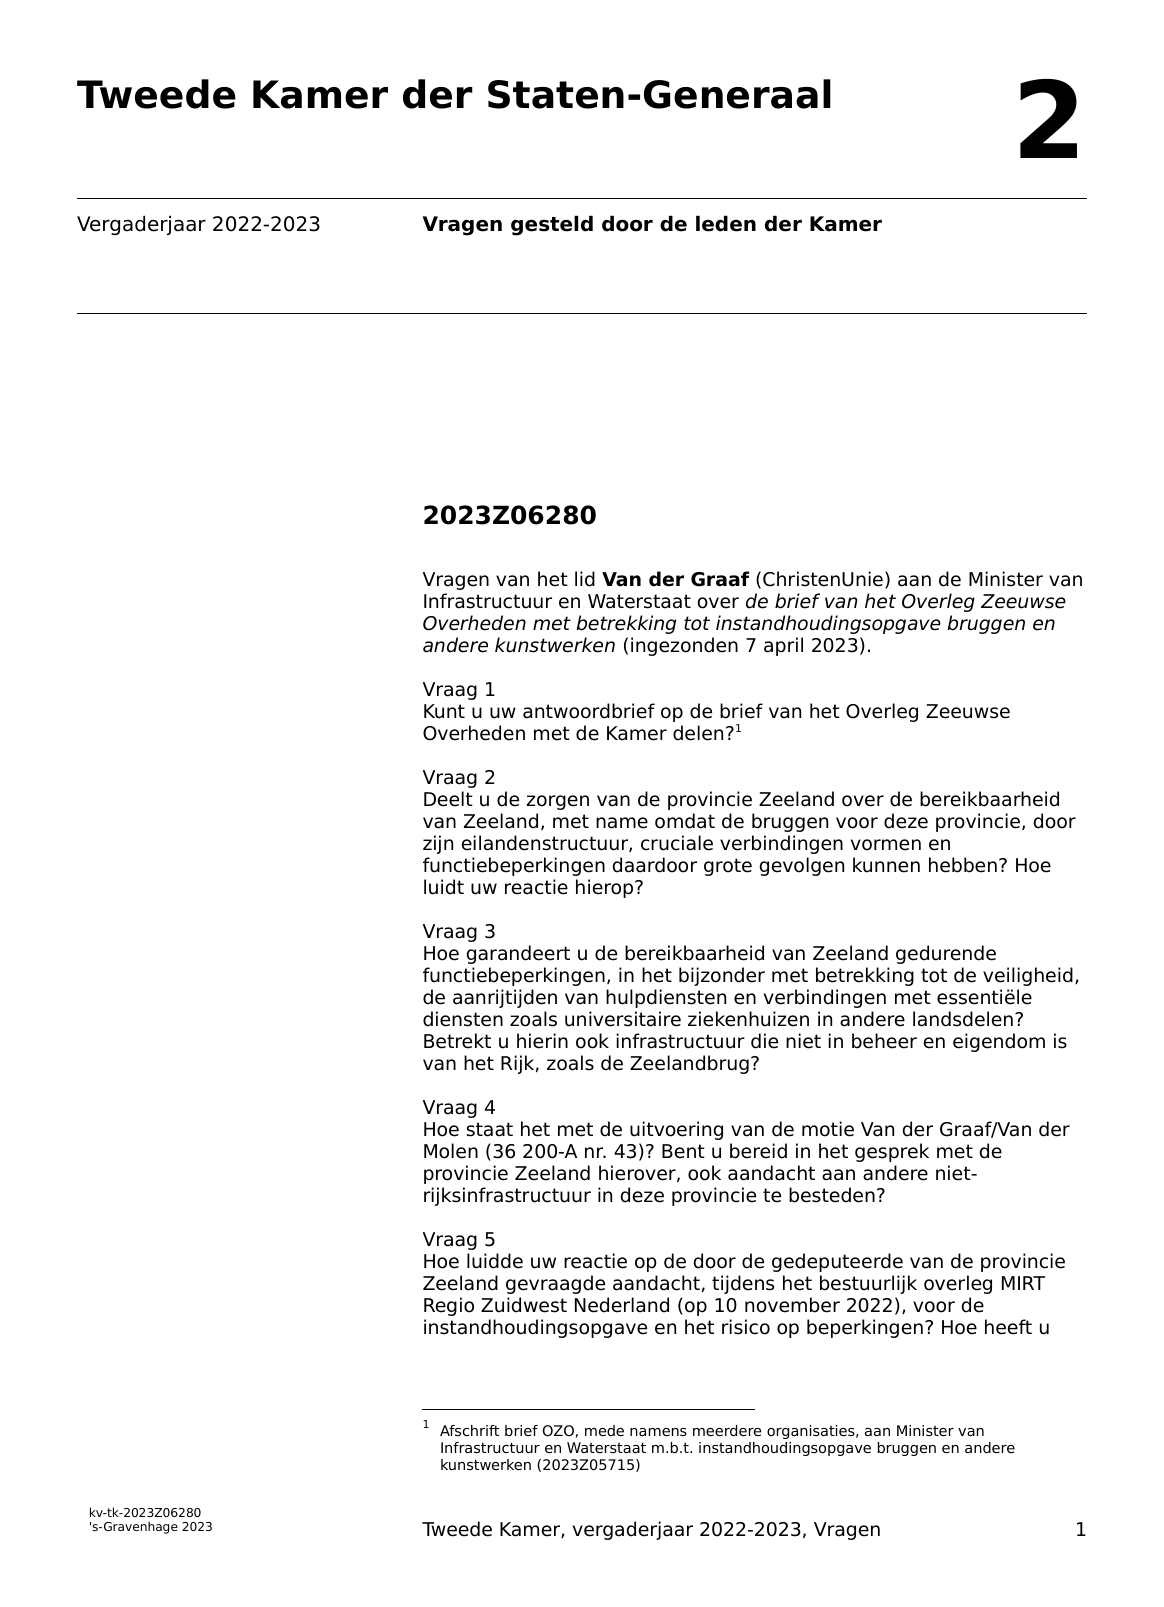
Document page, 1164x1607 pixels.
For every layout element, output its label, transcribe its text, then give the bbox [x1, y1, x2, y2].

table_header 2 [886, 59, 1087, 198]
text Vraag 1 [422, 679, 1087, 701]
text 2023Z06280 [422, 501, 1087, 531]
text Hoe luidde uw reactie op de door de gedeputeerde van de provincie Zeeland gevraagde aandacht, tijdens het bestuurlijk overleg MIRT Regio Zuidwest Nederland (op 10 november 2022), voor de instandhoudingsopgave en het risico op beperkingen? Hoe heeft u [422, 1251, 1087, 1339]
text kv-tk-2023Z06280 [88, 1506, 323, 1520]
text Vraag 4 [422, 1097, 1087, 1119]
text 's-Gravenhage 2023 [88, 1520, 323, 1534]
table_cell Vragen gesteld door de leden der Kamer [422, 199, 1087, 313]
text Kunt u uw antwoordbrief op de brief van het Overleg Zeeuwse Overheden met de Kamer delen? [422, 701, 1087, 745]
text Hoe garandeert u de bereikbaarheid van Zeeland gedurende functiebeperkingen, in het bijzonder met betrekking tot de veiligheid, de aanrijtijden van hulpdiensten en verbindingen met essentiële diensten zoals universitaire ziekenhuizen in andere landsdelen? Betrekt u hierin ook infrastructuur die niet in beheer en eigendom is van het Rijk, zoals de Zeelandbrug? [422, 943, 1087, 1075]
text Hoe staat het met de uitvoering van de motie Van der Graaf/Van der Molen (36 200-A nr. 43)? Bent u bereid in het gesprek met de provincie Zeeland hierover, ook aandacht aan andere niet-rijksinfrastructuur in deze provincie te besteden? [422, 1119, 1087, 1207]
table_cell Vergaderjaar 2022-2023 [77, 199, 422, 313]
text Vraag 2 [422, 767, 1087, 789]
text Vragen van het lid Van der Graaf (ChristenUnie) aan de Minister van Infrastructuur en Waterstaat over de brief van het Overleg Zeeuwse Overheden met betrekking tot instandhoudingsopgave bruggen en andere kunstwerken (ingezonden 7 april 2023). [422, 569, 1087, 657]
text Vraag 5 [422, 1229, 1087, 1251]
text Vraag 3 [422, 921, 1087, 943]
text Deelt u de zorgen van de provincie Zeeland over de bereikbaarheid van Zeeland, met name omdat de bruggen voor deze provincie, door zijn eilandenstructuur, cruciale verbindingen vormen en functiebeperkingen daardoor grote gevolgen kunnen hebben? Hoe luidt uw reactie hierop? [422, 789, 1087, 899]
text Afschrift brief OZO, mede namens meerdere organisaties, aan Minister van Infrastructuur en Waterstaat m.b.t. instandhoudingsopgave bruggen en andere kunstwerken (2023Z05715) [422, 1418, 1087, 1474]
table_header Tweede Kamer der Staten-Generaal [77, 59, 886, 198]
